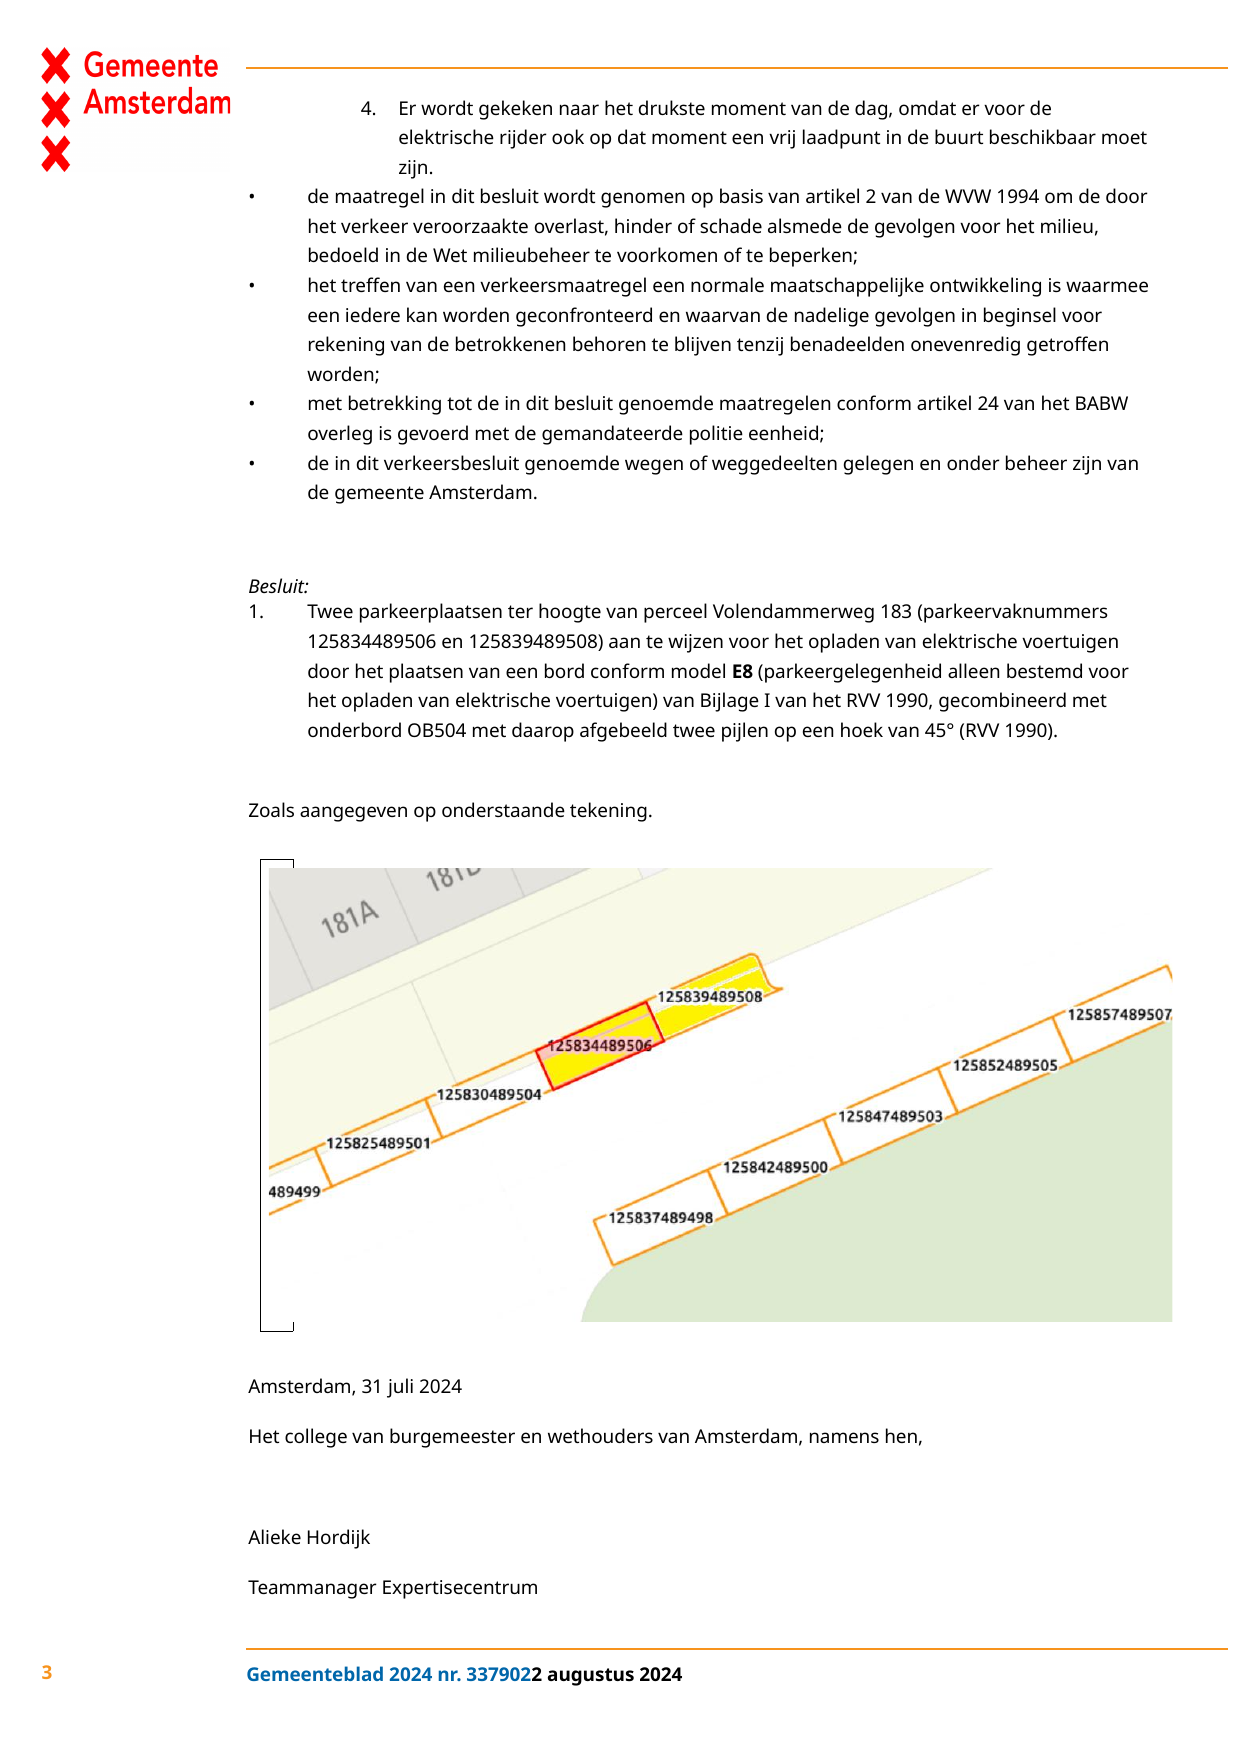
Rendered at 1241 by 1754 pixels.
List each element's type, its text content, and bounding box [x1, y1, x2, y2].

text Het college van burgemeester en wethouders van Amsterdam, namens hen, [248, 1423, 1152, 1449]
picture [268, 868, 1173, 1322]
text Alieke Hordijk [248, 1524, 1152, 1550]
text Zoals aangegeven op onderstaande tekening. [248, 797, 1152, 823]
list het treffen van een verkeersmaatregel een normale maatschappelijke ontwikkeling is waarmee een iedere kan worden geconfronteerd en waarvan de nadelige gevolgen in beginsel voor rekening van de betrokkenen behoren te blijven tenzij benadeelden onevenredig getroffen worden; [248, 272, 1152, 387]
picture [41, 47, 231, 172]
list de in dit verkeersbesluit genoemde wegen of weggedeelten gelegen en onder beheer zijn van de gemeente Amsterdam. [248, 450, 1152, 505]
list de maatregel in dit besluit wordt genomen op basis van artikel 2 van de WVW 1994 om de door het verkeer veroorzaakte overlast, hinder of schade alsmede de gevolgen voor het milieu, bedoeld in de Wet milieubeheer te voorkomen of te beperken; [248, 183, 1152, 268]
list met betrekking tot de in dit besluit genoemde maatregelen conform artikel 24 van het BABW overleg is gevoerd met de gemandateerde politie eenheid; [248, 391, 1152, 446]
list Er wordt gekeken naar het drukste moment van de dag, omdat er voor de elektrische rijder ook op dat moment een vrij laadpunt in de buurt beschikbaar moet zijn. [361, 95, 1152, 180]
text Teammanager Expertisecentrum [248, 1574, 1152, 1600]
text Amsterdam, 31 juli 2024 [248, 1373, 1152, 1398]
list Twee parkeerplaatsen ter hoogte van perceel Volendammerweg 183 (parkeervaknummers 125834489506 en 125839489508) aan te wijzen voor het opladen van elektrische voertuigen door het plaatsen van een bord conform model E8 (parkeergelegenheid alleen bestemd voor het opladen van elektrische voertuigen) van Bijlage I van het RVV 1990, gecombineerd met onderbord OB504 met daarop afgebeeld twee pijlen op een hoek van 45° (RVV 1990). [248, 599, 1152, 743]
text Besluit: [248, 573, 1152, 599]
